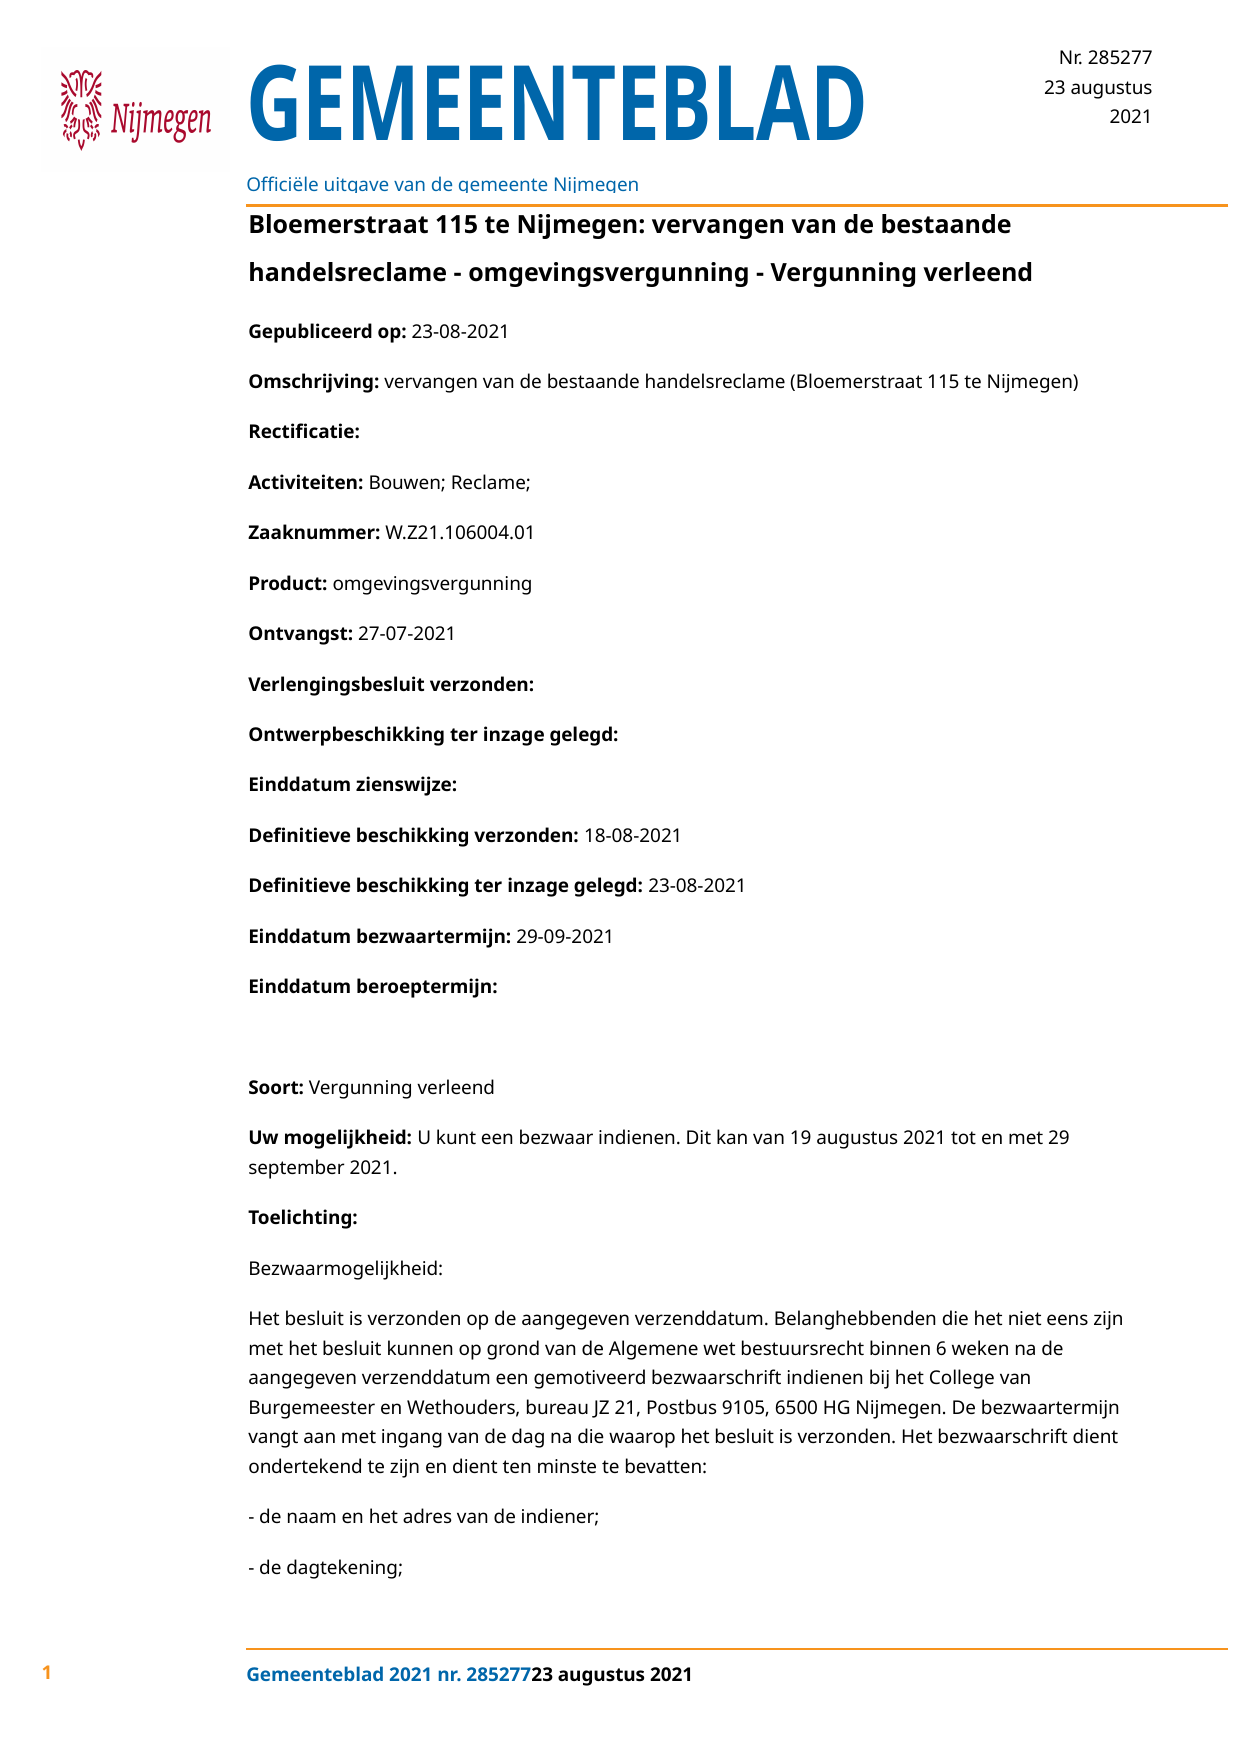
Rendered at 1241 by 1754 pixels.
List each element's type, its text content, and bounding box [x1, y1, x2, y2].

text Einddatum zienswijze: [248, 772, 1152, 797]
text Toelichting: [248, 1204, 1152, 1230]
text Definitieve beschikking verzonden: 18-08-2021 [248, 822, 1152, 848]
text Gepubliceerd op: 23-08-2021 [248, 318, 1152, 344]
picture [41, 47, 231, 172]
text Omschrijving: vervangen van de bestaande handelsreclame (Bloemerstraat 115 te Nijmegen) [248, 368, 1152, 394]
text Ontwerpbeschikking ter inzage gelegd: [248, 721, 1152, 747]
text Soort: Vergunning verleend [248, 1074, 1152, 1100]
text Verlengingsbesluit verzonden: [248, 671, 1152, 697]
text Activiteiten: Bouwen; Reclame; [248, 469, 1152, 495]
text Product: omgevingsvergunning [248, 570, 1152, 596]
text Einddatum bezwaartermijn: 29-09-2021 [248, 923, 1152, 949]
text Einddatum beroeptermijn: [248, 973, 1152, 999]
text Het besluit is verzonden op de aangegeven verzenddatum. Belanghebbenden die het niet eens zijn met het besluit kunnen op grond van de Algemene wet bestuursrecht binnen 6 weken na de aangegeven verzenddatum een gemotiveerd bezwaarschrift indienen bij het College van Burgemeester en Wethouders, bureau JZ 21, Postbus 9105, 6500 HG Nijmegen. De bezwaartermijn vangt aan met ingang van de dag na die waarop het besluit is verzonden. Het bezwaarschrift dient ondertekend te zijn en dient ten minste te bevatten: [248, 1305, 1152, 1479]
text Definitieve beschikking ter inzage gelegd: 23-08-2021 [248, 872, 1152, 898]
text Zaaknummer: W.Z21.106004.01 [248, 519, 1152, 545]
text Uw mogelijkheid: U kunt een bezwaar indienen. Dit kan van 19 augustus 2021 tot en met 29 september 2021. [248, 1124, 1152, 1180]
text Ontvangst: 27-07-2021 [248, 620, 1152, 646]
text - de dagtekening; [248, 1554, 1152, 1580]
text Rectificatie: [248, 419, 1152, 444]
text Bezwaarmogelijkheid: [248, 1255, 1152, 1281]
text - de naam en het adres van de indiener; [248, 1504, 1152, 1529]
text Bloemerstraat 115 te Nijmegen: vervangen van de bestaande handelsreclame - omgevingsvergunning - Vergunning verleend [248, 207, 1152, 288]
